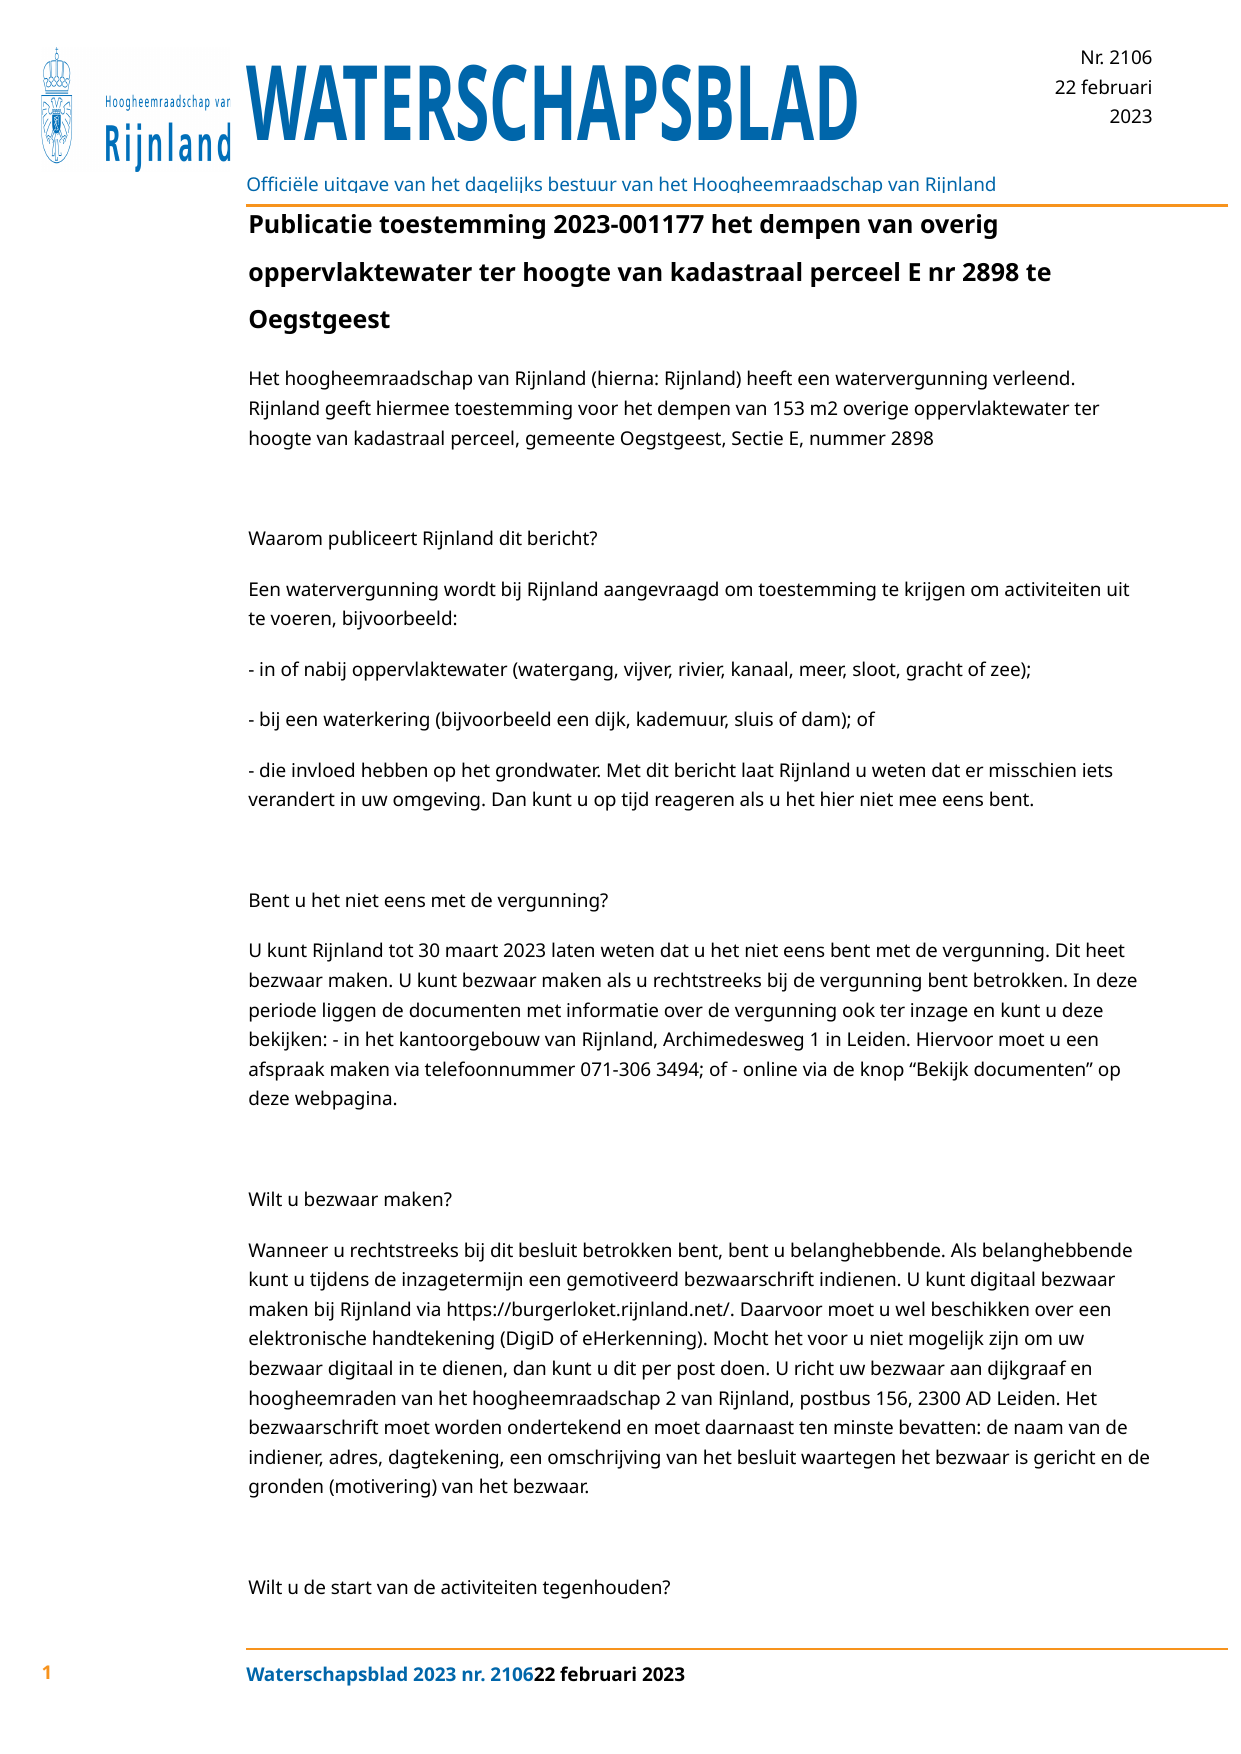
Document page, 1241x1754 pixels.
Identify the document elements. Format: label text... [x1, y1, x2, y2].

text Publicatie toestemming 2023-001177 het dempen van overig oppervlaktewater ter hoogte van kadastraal perceel E nr 2898 te Oegstgeest [248, 207, 1152, 336]
text Bent u het niet eens met de vergunning? [248, 887, 1152, 913]
text - die invloed hebben op het grondwater. Met dit bericht laat Rijnland u weten dat er misschien iets verandert in uw omgeving. Dan kunt u op tijd reageren als u het hier niet mee eens bent. [248, 757, 1152, 812]
text Waarom publiceert Rijnland dit bericht? [248, 526, 1152, 551]
text Wilt u de start van de activiteiten tegenhouden? [248, 1574, 1152, 1600]
picture [41, 47, 231, 172]
text Een watervergunning wordt bij Rijnland aangevraagd om toestemming te krijgen om activiteiten uit te voeren, bijvoorbeeld: [248, 576, 1152, 631]
text - in of nabij oppervlaktewater (watergang, vijver, rivier, kanaal, meer, sloot, gracht of zee); [248, 656, 1152, 682]
text Het hoogheemraadschap van Rijnland (hierna: Rijnland) heeft een watervergunning verleend. Rijnland geeft hiermee toestemming voor het dempen van 153 m2 overige oppervlaktewater ter hoogte van kadastraal perceel, gemeente Oegstgeest, Sectie E, nummer 2898 [248, 366, 1152, 450]
text - bij een waterkering (bijvoorbeeld een dijk, kademuur, sluis of dam); of [248, 706, 1152, 732]
text U kunt Rijnland tot 30 maart 2023 laten weten dat u het niet eens bent met de vergunning. Dit heet bezwaar maken. U kunt bezwaar maken als u rechtstreeks bij de vergunning bent betrokken. In deze periode liggen de documenten met informatie over de vergunning ook ter inzage en kunt u deze bekijken: - in het kantoorgebouw van Rijnland, Archimedesweg 1 in Leiden. Hiervoor moet u een afspraak maken via telefoonnummer 071-306 3494; of - online via de knop “Bekijk documenten” op deze webpagina. [248, 938, 1152, 1111]
text Wilt u bezwaar maken? [248, 1186, 1152, 1212]
text Wanneer u rechtstreeks bij dit besluit betrokken bent, bent u belanghebbende. Als belanghebbende kunt u tijdens de inzagetermijn een gemotiveerd bezwaarschrift indienen. U kunt digitaal bezwaar maken bij Rijnland via https://burgerloket.rijnland.net/. Daarvoor moet u wel beschikken over een elektronische handtekening (DigiD of eHerkenning). Mocht het voor u niet mogelijk zijn om uw bezwaar digitaal in te dienen, dan kunt u dit per post doen. U richt uw bezwaar aan dijkgraaf en hoogheemraden van het hoogheemraadschap 2 van Rijnland, postbus 156, 2300 AD Leiden. Het bezwaarschrift moet worden ondertekend en moet daarnaast ten minste bevatten: de naam van de indiener, adres, dagtekening, een omschrijving van het besluit waartegen het bezwaar is gericht en de gronden (motivering) van het bezwaar. [248, 1237, 1152, 1499]
